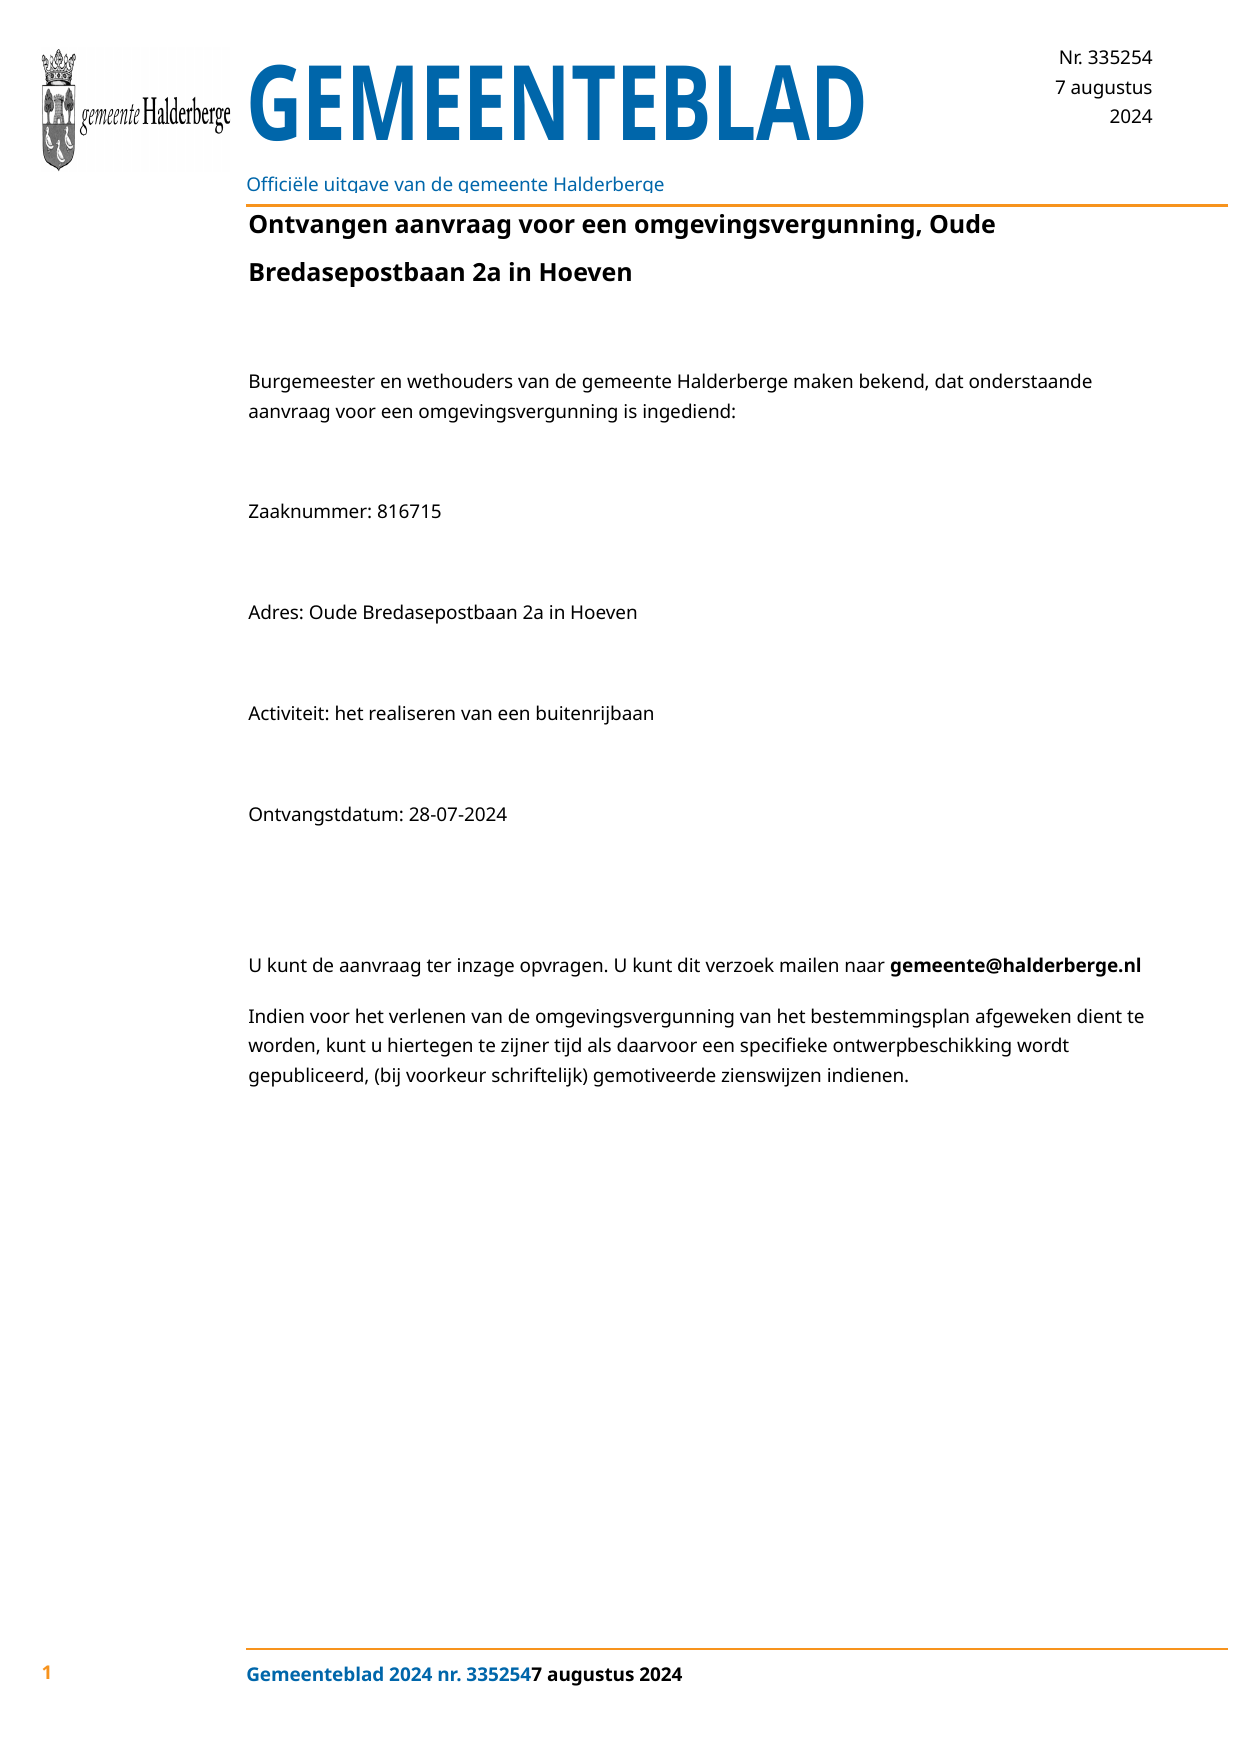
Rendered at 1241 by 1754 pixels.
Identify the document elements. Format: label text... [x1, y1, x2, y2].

text Ontvangstdatum: 28-07-2024 [248, 801, 1152, 827]
text U kunt de aanvraag ter inzage opvragen. U kunt dit verzoek mailen naar gemeente@halderberge.nl [248, 952, 1152, 978]
text Ontvangen aanvraag voor een omgevingsvergunning, Oude Bredasepostbaan 2a in Hoeven [248, 207, 1152, 288]
picture [41, 47, 231, 172]
text Activiteit: het realiseren van een buitenrijbaan [248, 700, 1152, 726]
text Indien voor het verlenen van de omgevingsvergunning van het bestemmingsplan afgeweken dient te worden, kunt u hiertegen te zijner tijd als daarvoor een specifieke ontwerpbeschikking wordt gepubliceerd, (bij voorkeur schriftelijk) gemotiveerde zienswijzen indienen. [248, 1003, 1152, 1088]
text Adres: Oude Bredasepostbaan 2a in Hoeven [248, 599, 1152, 625]
text Zaaknummer: 816715 [248, 499, 1152, 524]
text Burgemeester en wethouders van de gemeente Halderberge maken bekend, dat onderstaande aanvraag voor een omgevingsvergunning is ingediend: [248, 368, 1152, 424]
